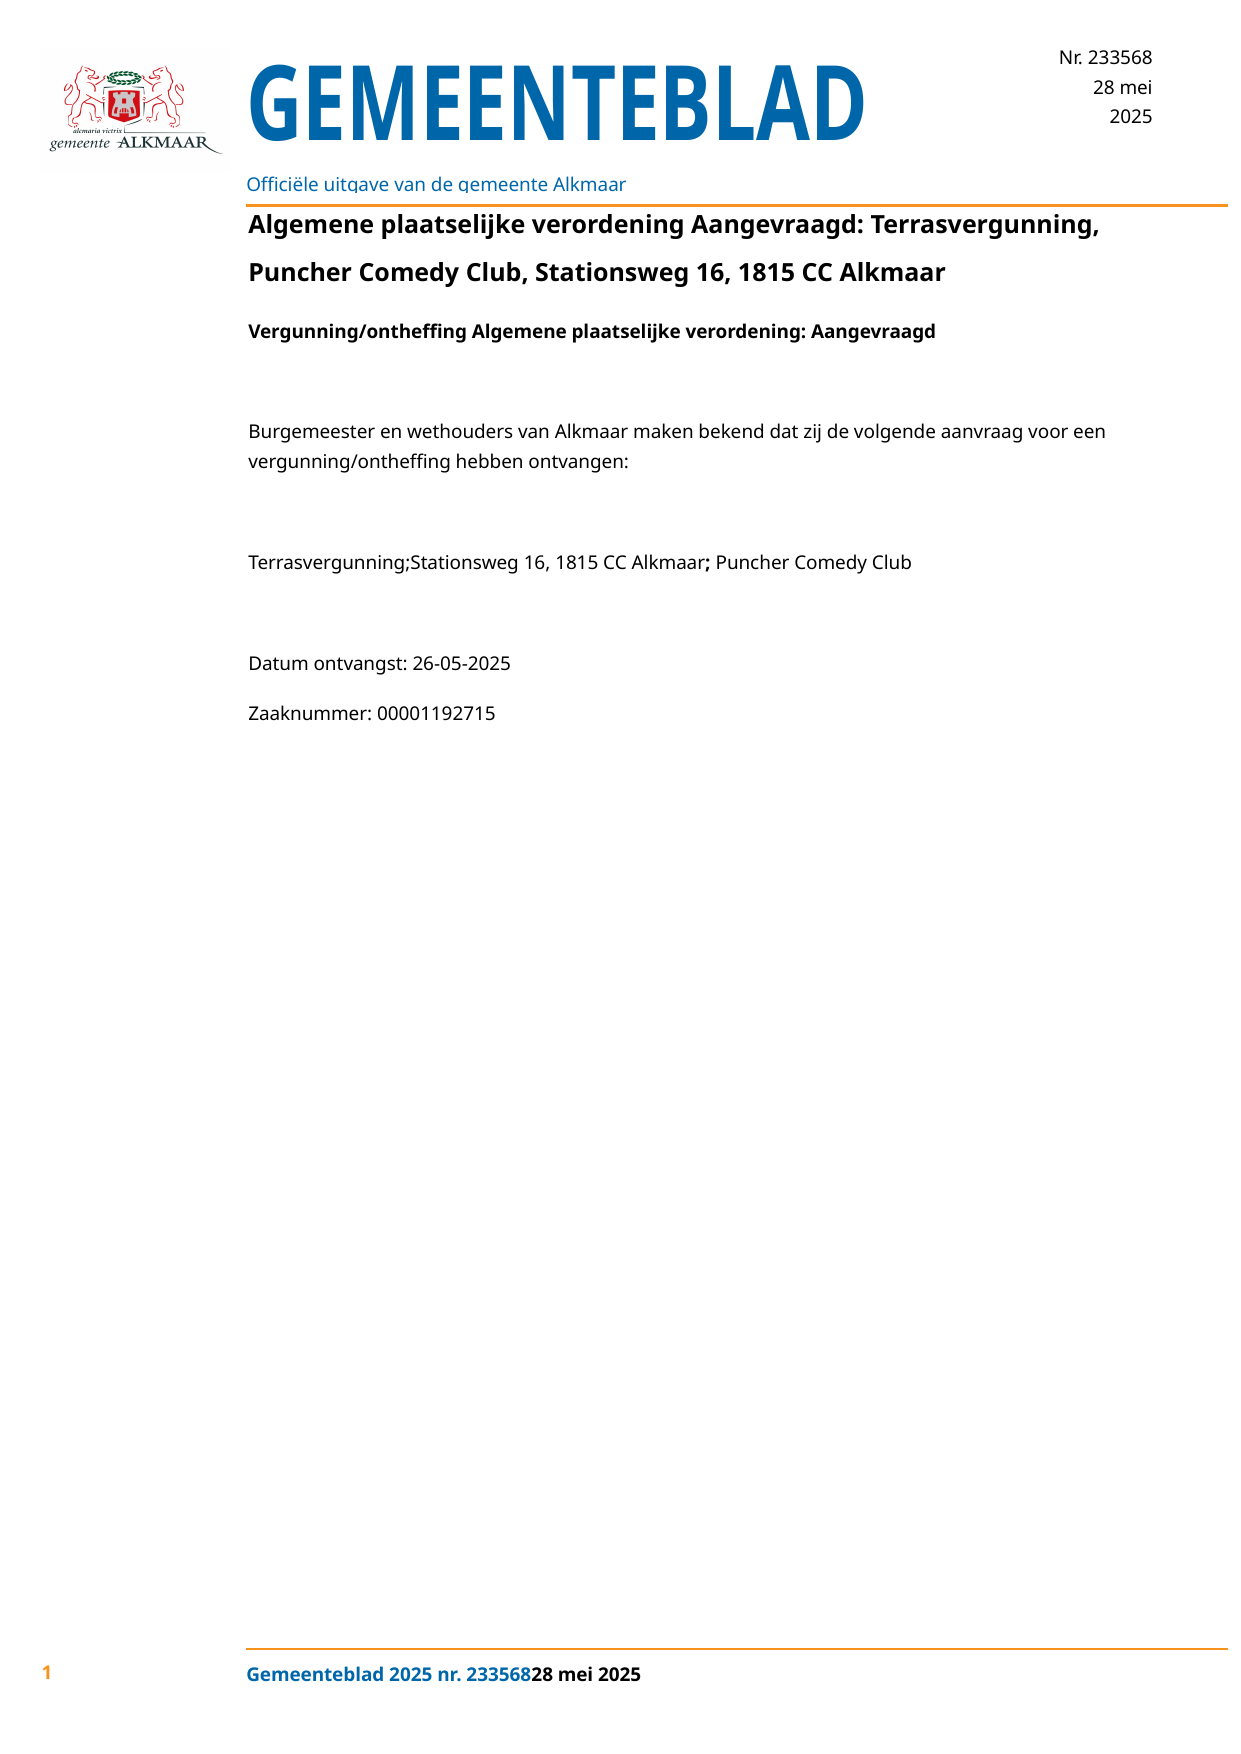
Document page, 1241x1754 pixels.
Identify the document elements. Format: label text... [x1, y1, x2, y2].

text Algemene plaatselijke verordening Aangevraagd: Terrasvergunning, Puncher Comedy Club, Stationsweg 16, 1815 CC Alkmaar [248, 207, 1152, 288]
text Zaaknummer: 00001192715 [248, 700, 1152, 726]
text Datum ontvangst: 26-05-2025 [248, 650, 1152, 676]
text Burgemeester en wethouders van Alkmaar maken bekend dat zij de volgende aanvraag voor een vergunning/ontheffing hebben ontvangen: [248, 419, 1152, 474]
text Terrasvergunning;Stationsweg 16, 1815 CC Alkmaar; Puncher Comedy Club [248, 549, 1152, 575]
picture [41, 47, 231, 172]
text Vergunning/ontheffing Algemene plaatselijke verordening: Aangevraagd [248, 318, 1152, 344]
